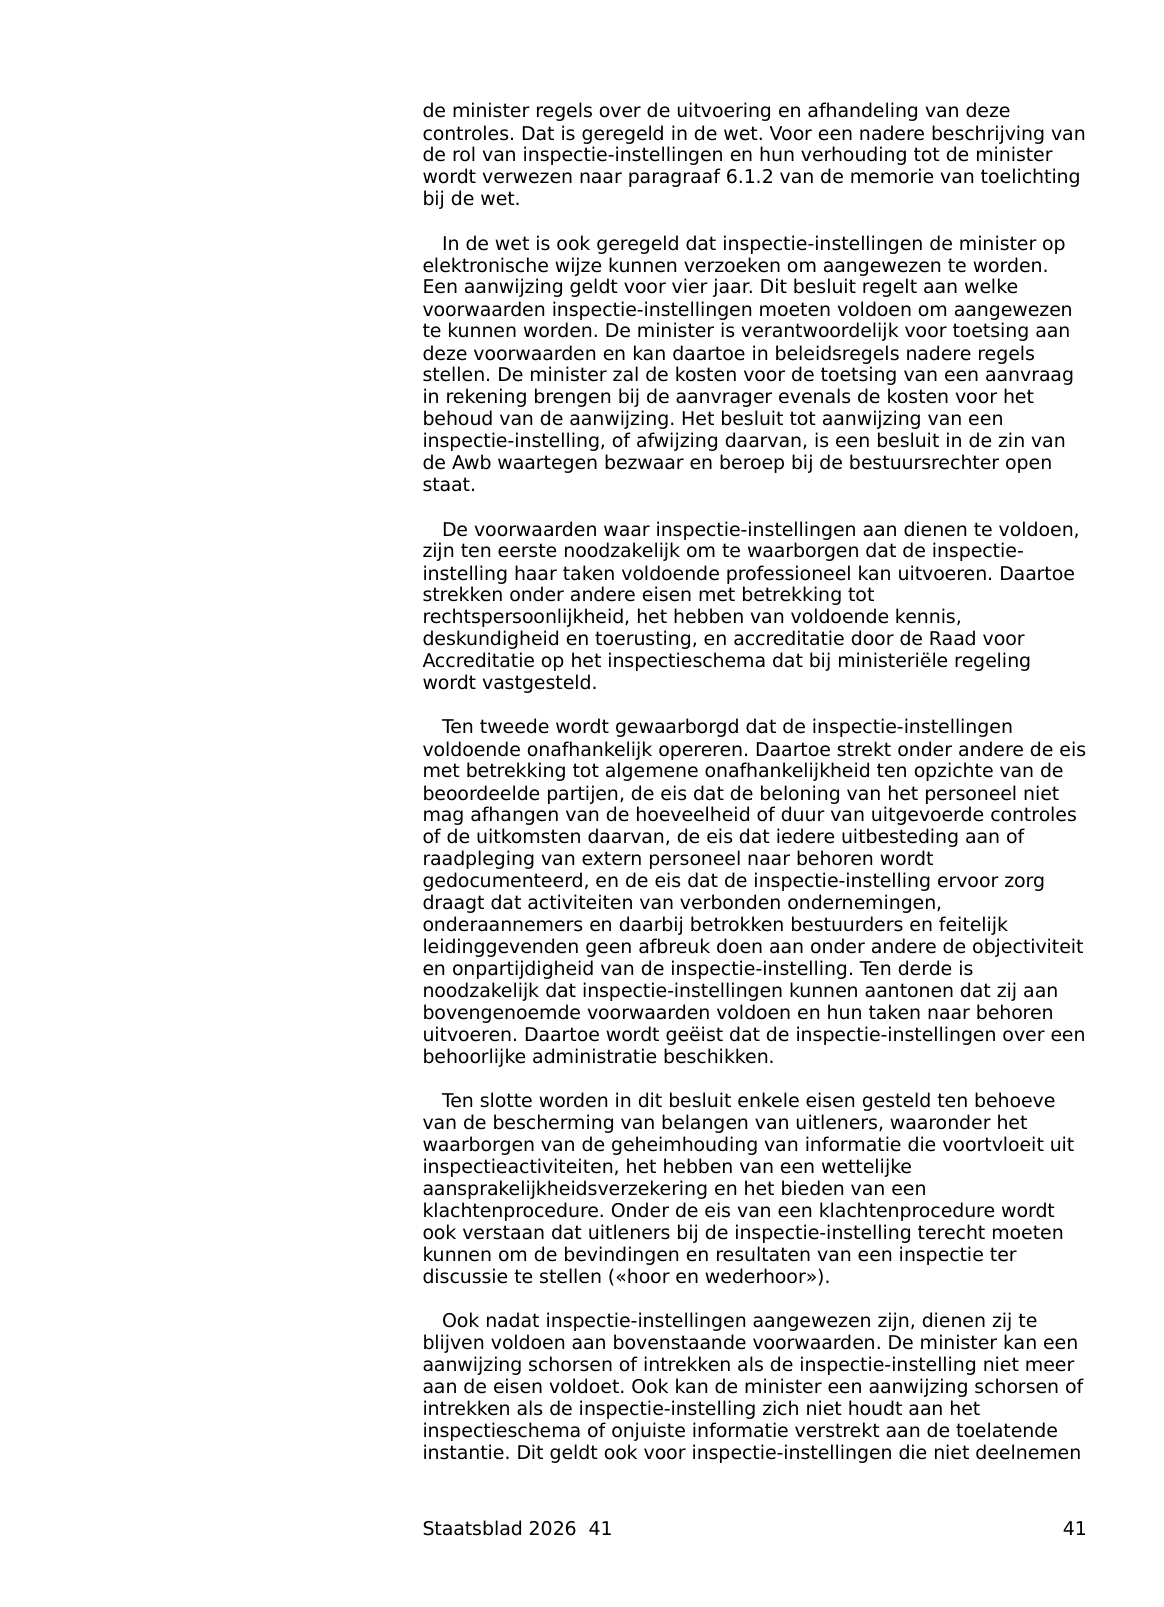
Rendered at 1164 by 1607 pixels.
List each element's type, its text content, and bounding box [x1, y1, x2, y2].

text Ook nadat inspectie-instellingen aangewezen zijn, dienen zij te blijven voldoen aan bovenstaande voorwaarden. De minister kan een aanwijzing schorsen of intrekken als de inspectie-instelling niet meer aan de eisen voldoet. Ook kan de minister een aanwijzing schorsen of intrekken als de inspectie-instelling zich niet houdt aan het inspectieschema of onjuiste informatie verstrekt aan de toelatende instantie. Dit geldt ook voor inspectie-instellingen die niet deelnemen [422, 1310, 1087, 1464]
text Ten slotte worden in dit besluit enkele eisen gesteld ten behoeve van de bescherming van belangen van uitleners, waaronder het waarborgen van de geheimhouding van informatie die voortvloeit uit inspectieactiviteiten, het hebben van een wettelijke aansprakelijkheidsverzekering en het bieden van een klachtenprocedure. Onder de eis van een klachtenprocedure wordt ook verstaan dat uitleners bij de inspectie-instelling terecht moeten kunnen om de bevindingen en resultaten van een inspectie ter discussie te stellen («hoor en wederhoor»). [422, 1090, 1087, 1288]
text De voorwaarden waar inspectie-instellingen aan dienen te voldoen, zijn ten eerste noodzakelijk om te waarborgen dat de inspectie-instelling haar taken voldoende professioneel kan uitvoeren. Daartoe strekken onder andere eisen met betrekking tot rechtspersoonlijkheid, het hebben van voldoende kennis, deskundigheid en toerusting, en accreditatie door de Raad voor Accreditatie op het inspectieschema dat bij ministeriële regeling wordt vastgesteld. [422, 518, 1087, 694]
text de minister regels over de uitvoering en afhandeling van deze controles. Dat is geregeld in de wet. Voor een nadere beschrijving van de rol van inspectie-instellingen en hun verhouding tot de minister wordt verwezen naar paragraaf 6.1.2 van de memorie van toelichting bij de wet. [422, 100, 1087, 210]
text Ten tweede wordt gewaarborgd dat de inspectie-instellingen voldoende onafhankelijk opereren. Daartoe strekt onder andere de eis met betrekking tot algemene onafhankelijkheid ten opzichte van de beoordeelde partijen, de eis dat de beloning van het personeel niet mag afhangen van de hoeveelheid of duur van uitgevoerde controles of de uitkomsten daarvan, de eis dat iedere uitbesteding aan of raadpleging van extern personeel naar behoren wordt gedocumenteerd, en de eis dat de inspectie-instelling ervoor zorg draagt dat activiteiten van verbonden ondernemingen, onderaannemers en daarbij betrokken bestuurders en feitelijk leidinggevenden geen afbreuk doen aan onder andere de objectiviteit en onpartijdigheid van de inspectie-instelling. Ten derde is noodzakelijk dat inspectie-instellingen kunnen aantonen dat zij aan bovengenoemde voorwaarden voldoen en hun taken naar behoren uitvoeren. Daartoe wordt geëist dat de inspectie-instellingen over een behoorlijke administratie beschikken. [422, 716, 1087, 1068]
text In de wet is ook geregeld dat inspectie-instellingen de minister op elektronische wijze kunnen verzoeken om aangewezen te worden. Een aanwijzing geldt voor vier jaar. Dit besluit regelt aan welke voorwaarden inspectie-instellingen moeten voldoen om aangewezen te kunnen worden. De minister is verantwoordelijk voor toetsing aan deze voorwaarden en kan daartoe in beleidsregels nadere regels stellen. De minister zal de kosten voor de toetsing van een aanvraag in rekening brengen bij de aanvrager evenals de kosten voor het behoud van de aanwijzing. Het besluit tot aanwijzing van een inspectie-instelling, of afwijzing daarvan, is een besluit in de zin van de Awb waartegen bezwaar en beroep bij de bestuursrechter open staat. [422, 232, 1087, 496]
